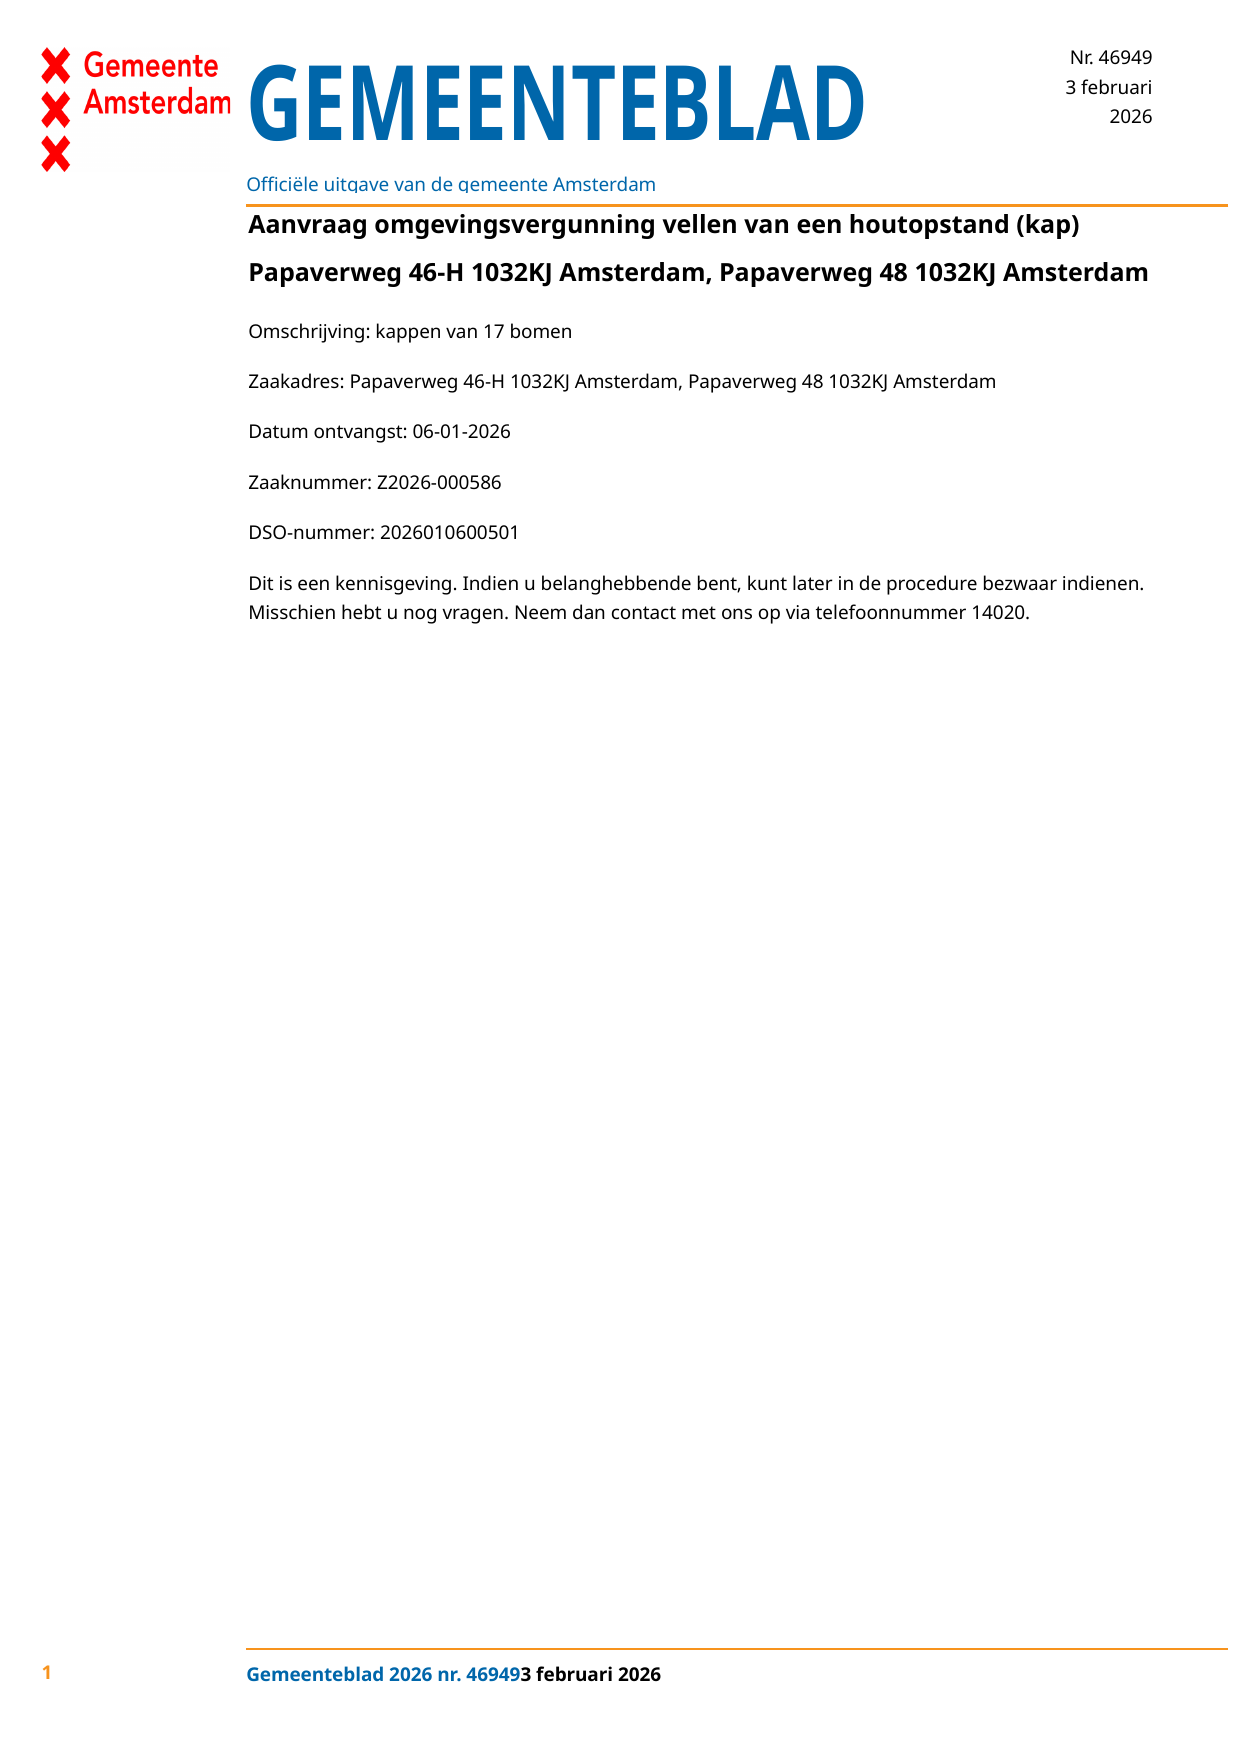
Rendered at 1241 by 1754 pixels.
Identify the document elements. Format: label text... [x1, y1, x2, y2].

text Dit is een kennisgeving. Indien u belanghebbende bent, kunt later in de procedure bezwaar indienen. Misschien hebt u nog vragen. Neem dan contact met ons op via telefoonnummer 14020. [248, 570, 1152, 625]
text DSO-nummer: 2026010600501 [248, 519, 1152, 545]
picture [41, 47, 231, 172]
text Datum ontvangst: 06-01-2026 [248, 419, 1152, 444]
text Aanvraag omgevingsvergunning vellen van een houtopstand (kap) Papaverweg 46-H 1032KJ Amsterdam, Papaverweg 48 1032KJ Amsterdam [248, 207, 1152, 288]
text Zaakadres: Papaverweg 46-H 1032KJ Amsterdam, Papaverweg 48 1032KJ Amsterdam [248, 368, 1152, 394]
text Omschrijving: kappen van 17 bomen [248, 318, 1152, 344]
text Zaaknummer: Z2026-000586 [248, 469, 1152, 495]
